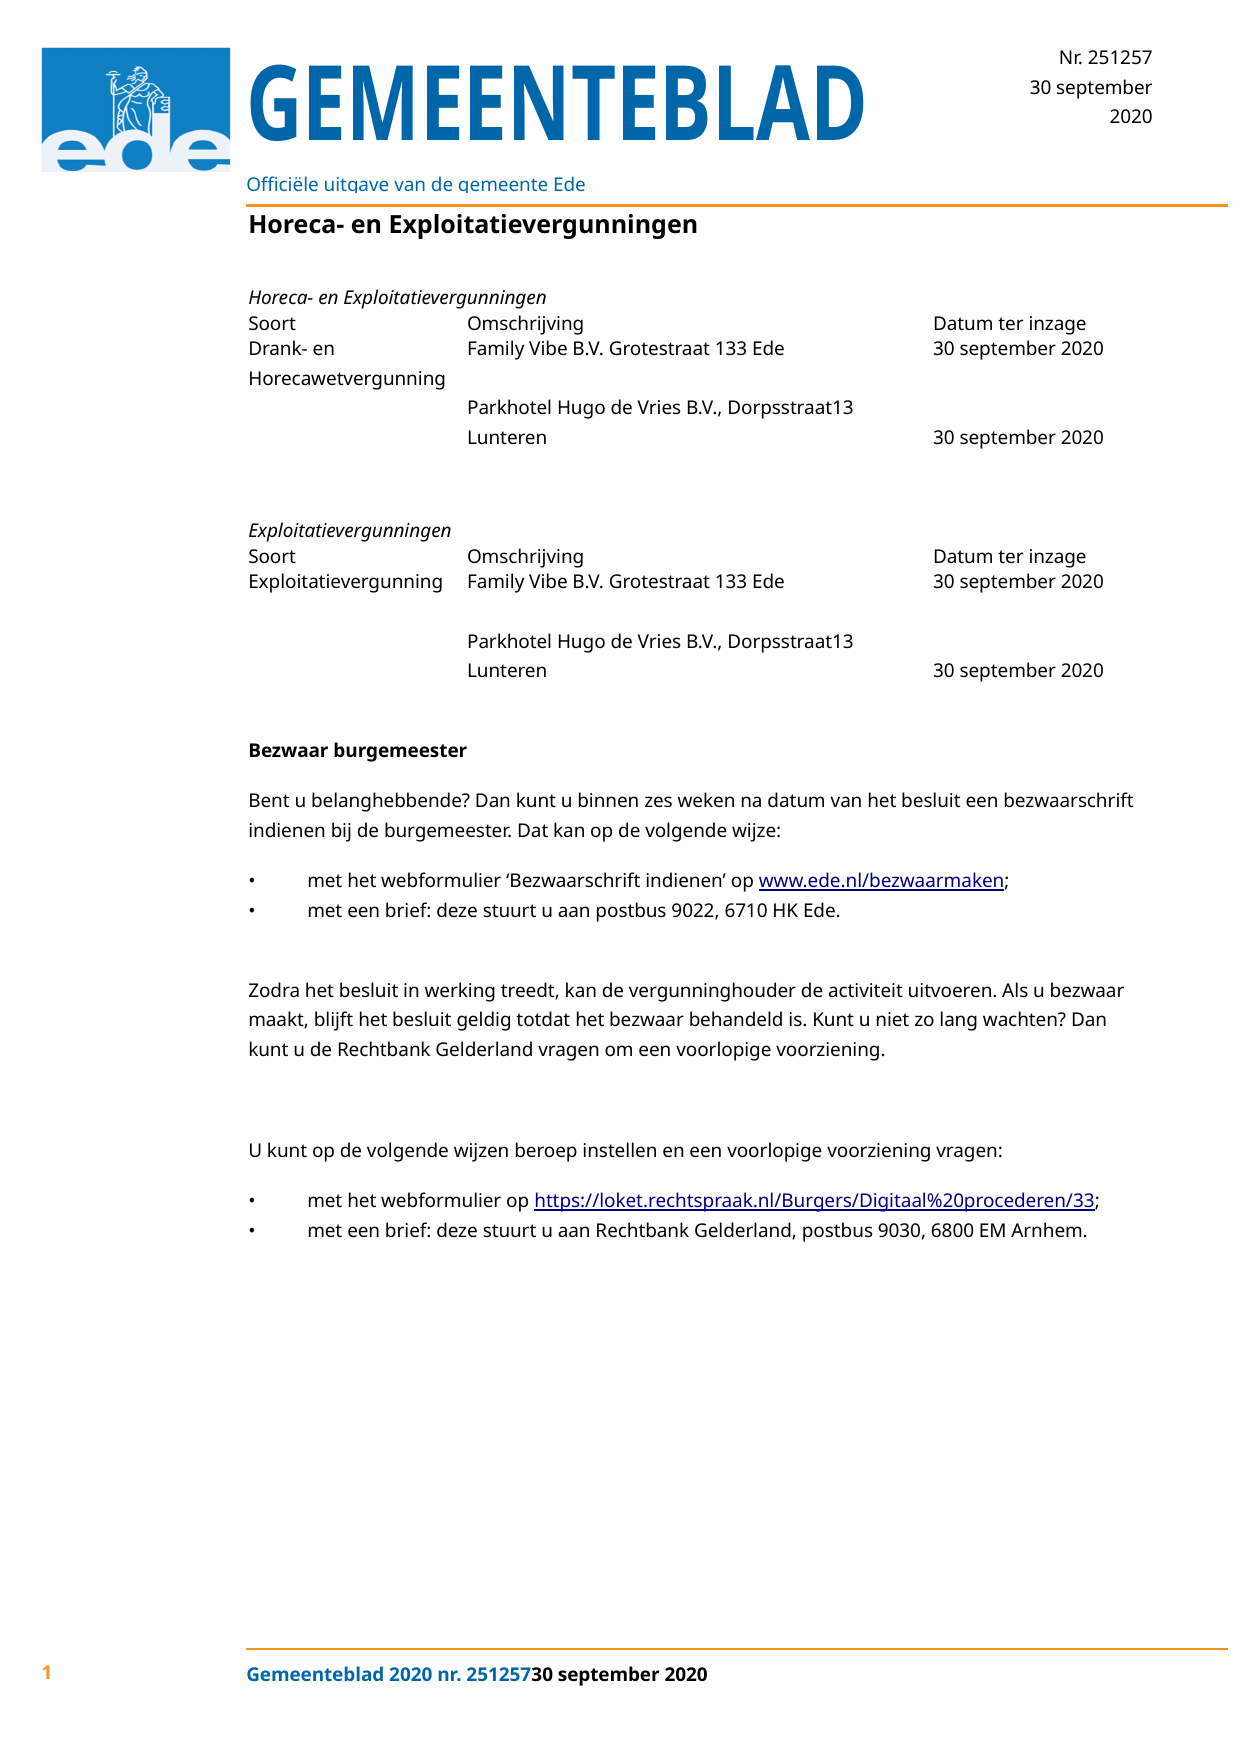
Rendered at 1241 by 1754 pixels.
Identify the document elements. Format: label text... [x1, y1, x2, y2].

text Bent u belanghebbende? Dan kunt u binnen zes weken na datum van het besluit een bezwaarschrift indienen bij de burgemeester. Dat kan op de volgende wijze: [248, 787, 1152, 842]
list met het webformulier op https://loket.rechtspraak.nl/Burgers/Digitaal%20procederen/33; [248, 1187, 1152, 1213]
table_header Omschrijving [467, 310, 933, 335]
list met een brief: deze stuurt u aan postbus 9022, 6710 HK Ede. [248, 897, 1152, 922]
text Bezwaar burgemeester [248, 737, 1152, 762]
picture [41, 47, 231, 172]
text Exploitatievergunningen [248, 517, 1152, 543]
table_cell Family Vibe B.V. Grotestraat 133 Ede Parkhotel Hugo de Vries B.V., Dorpsstraat13 Lunteren [467, 335, 933, 450]
table_cell 30 september 2020 30 september 2020 [933, 335, 1152, 450]
table_cell Family Vibe B.V. Grotestraat 133 Ede Parkhotel Hugo de Vries B.V., Dorpsstraat13 Lunteren [467, 569, 933, 683]
table_cell Drank- en Horecawetvergunning [248, 335, 467, 450]
list met het webformulier ‘Bezwaarschrift indienen’ op www.ede.nl/bezwaarmaken; [248, 867, 1152, 893]
text U kunt op de volgende wijzen beroep instellen en een voorlopige voorziening vragen: [248, 1137, 1152, 1162]
list met een brief: deze stuurt u aan Rechtbank Gelderland, postbus 9030, 6800 EM Arnhem. [248, 1217, 1152, 1242]
table_header Soort [248, 543, 467, 569]
table_cell 30 september 2020 30 september 2020 [933, 569, 1152, 683]
table_cell Exploitatievergunning [248, 569, 467, 683]
table_header Omschrijving [467, 543, 933, 569]
table_header Datum ter inzage [933, 310, 1152, 335]
text Horeca- en Exploitatievergunningen [248, 207, 1152, 241]
text Horeca- en Exploitatievergunningen [248, 284, 1152, 309]
text Zodra het besluit in werking treedt, kan de vergunninghouder de activiteit uitvoeren. Als u bezwaar maakt, blijft het besluit geldig totdat het bezwaar behandeld is. Kunt u niet zo lang wachten? Dan kunt u de Rechtbank Gelderland vragen om een voorlopige voorziening. [248, 977, 1152, 1062]
table_header Soort [248, 310, 467, 335]
table_header Datum ter inzage [933, 543, 1152, 569]
